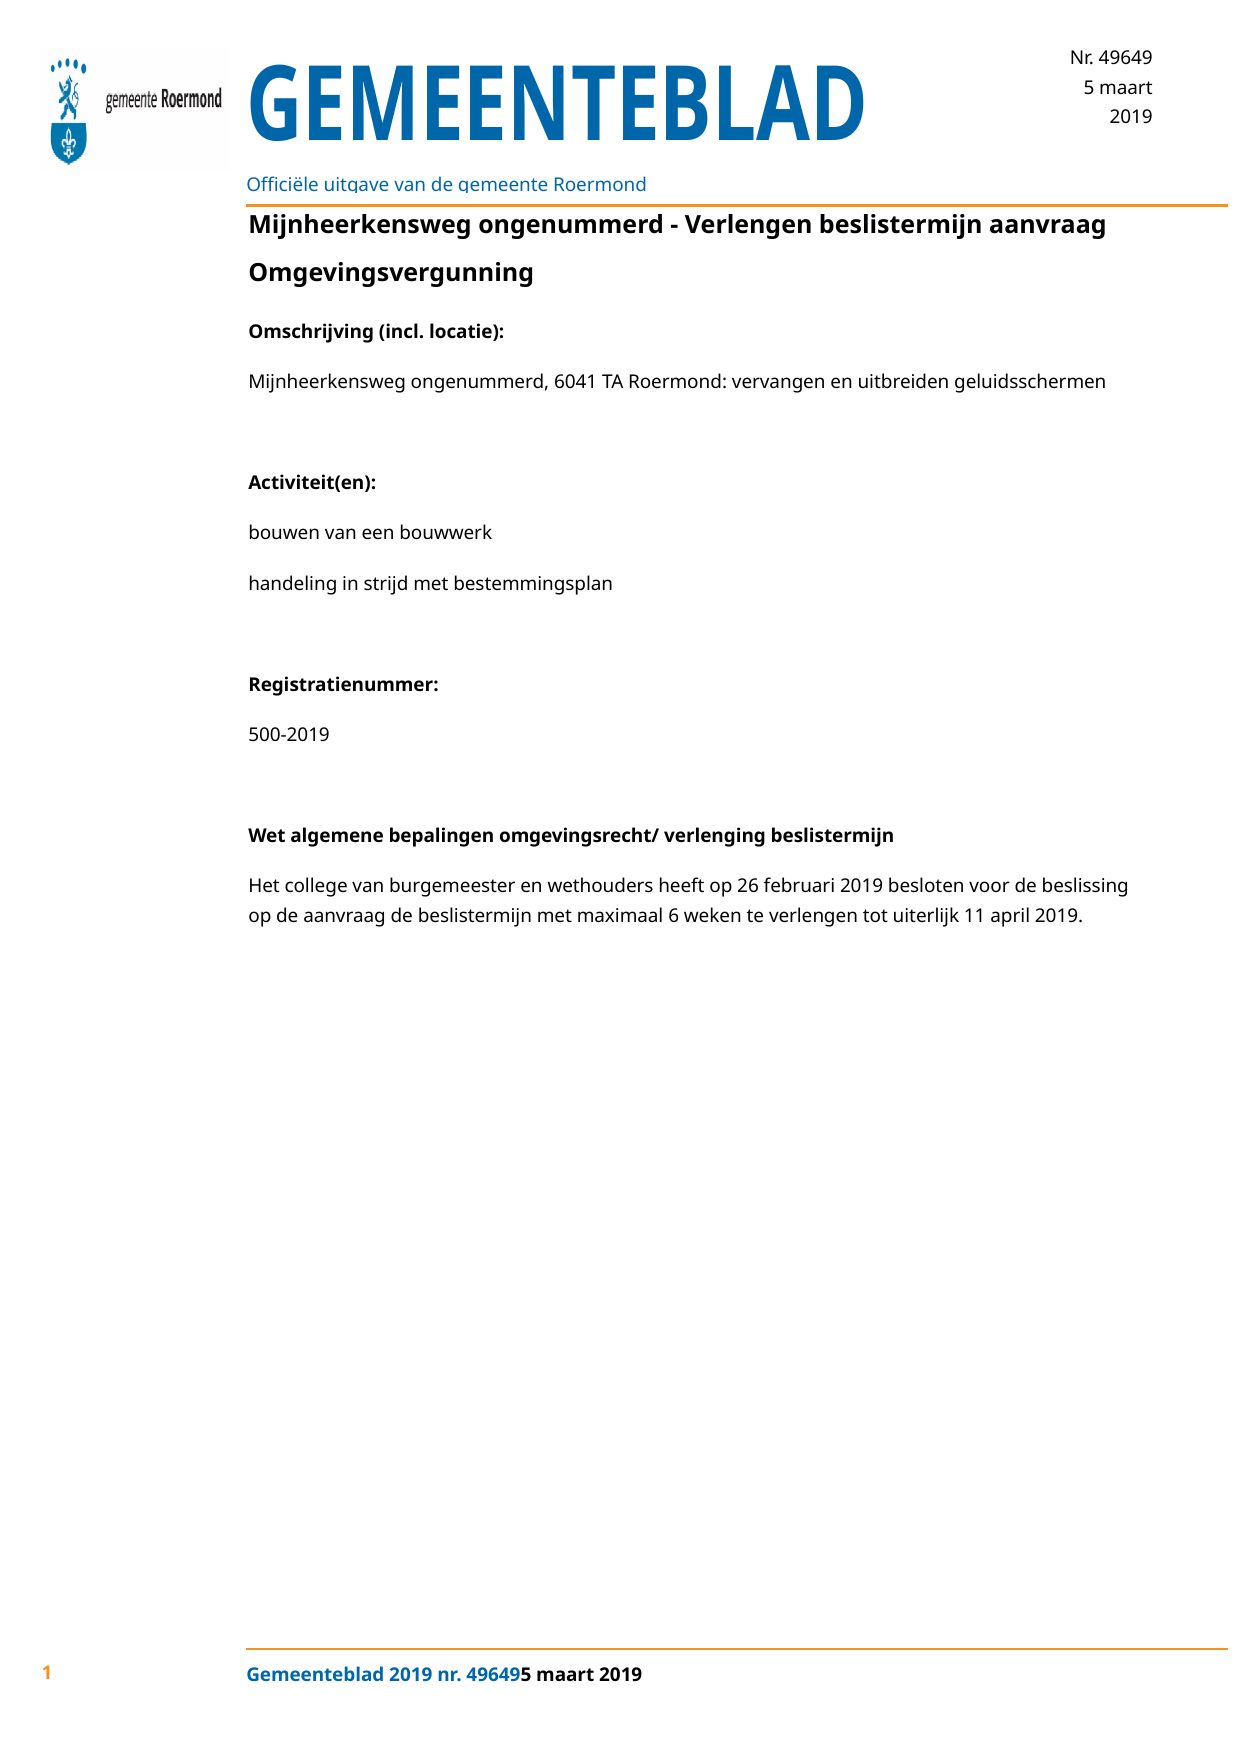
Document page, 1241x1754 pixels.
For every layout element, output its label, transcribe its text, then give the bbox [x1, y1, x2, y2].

text Het college van burgemeester en wethouders heeft op 26 februari 2019 besloten voor de beslissing op de aanvraag de beslistermijn met maximaal 6 weken te verlengen tot uiterlijk 11 april 2019. [248, 872, 1152, 928]
text Mijnheerkensweg ongenummerd - Verlengen beslistermijn aanvraag Omgevingsvergunning [248, 207, 1152, 288]
picture [41, 47, 231, 172]
text Omschrijving (incl. locatie): [248, 318, 1152, 344]
text handeling in strijd met bestemmingsplan [248, 570, 1152, 596]
text Activiteit(en): [248, 469, 1152, 495]
text bouwen van een bouwwerk [248, 519, 1152, 545]
text Registratienummer: [248, 671, 1152, 697]
text Mijnheerkensweg ongenummerd, 6041 TA Roermond: vervangen en uitbreiden geluidsschermen [248, 368, 1152, 394]
text 500-2019 [248, 721, 1152, 747]
text Wet algemene bepalingen omgevingsrecht/ verlenging beslistermijn [248, 822, 1152, 848]
